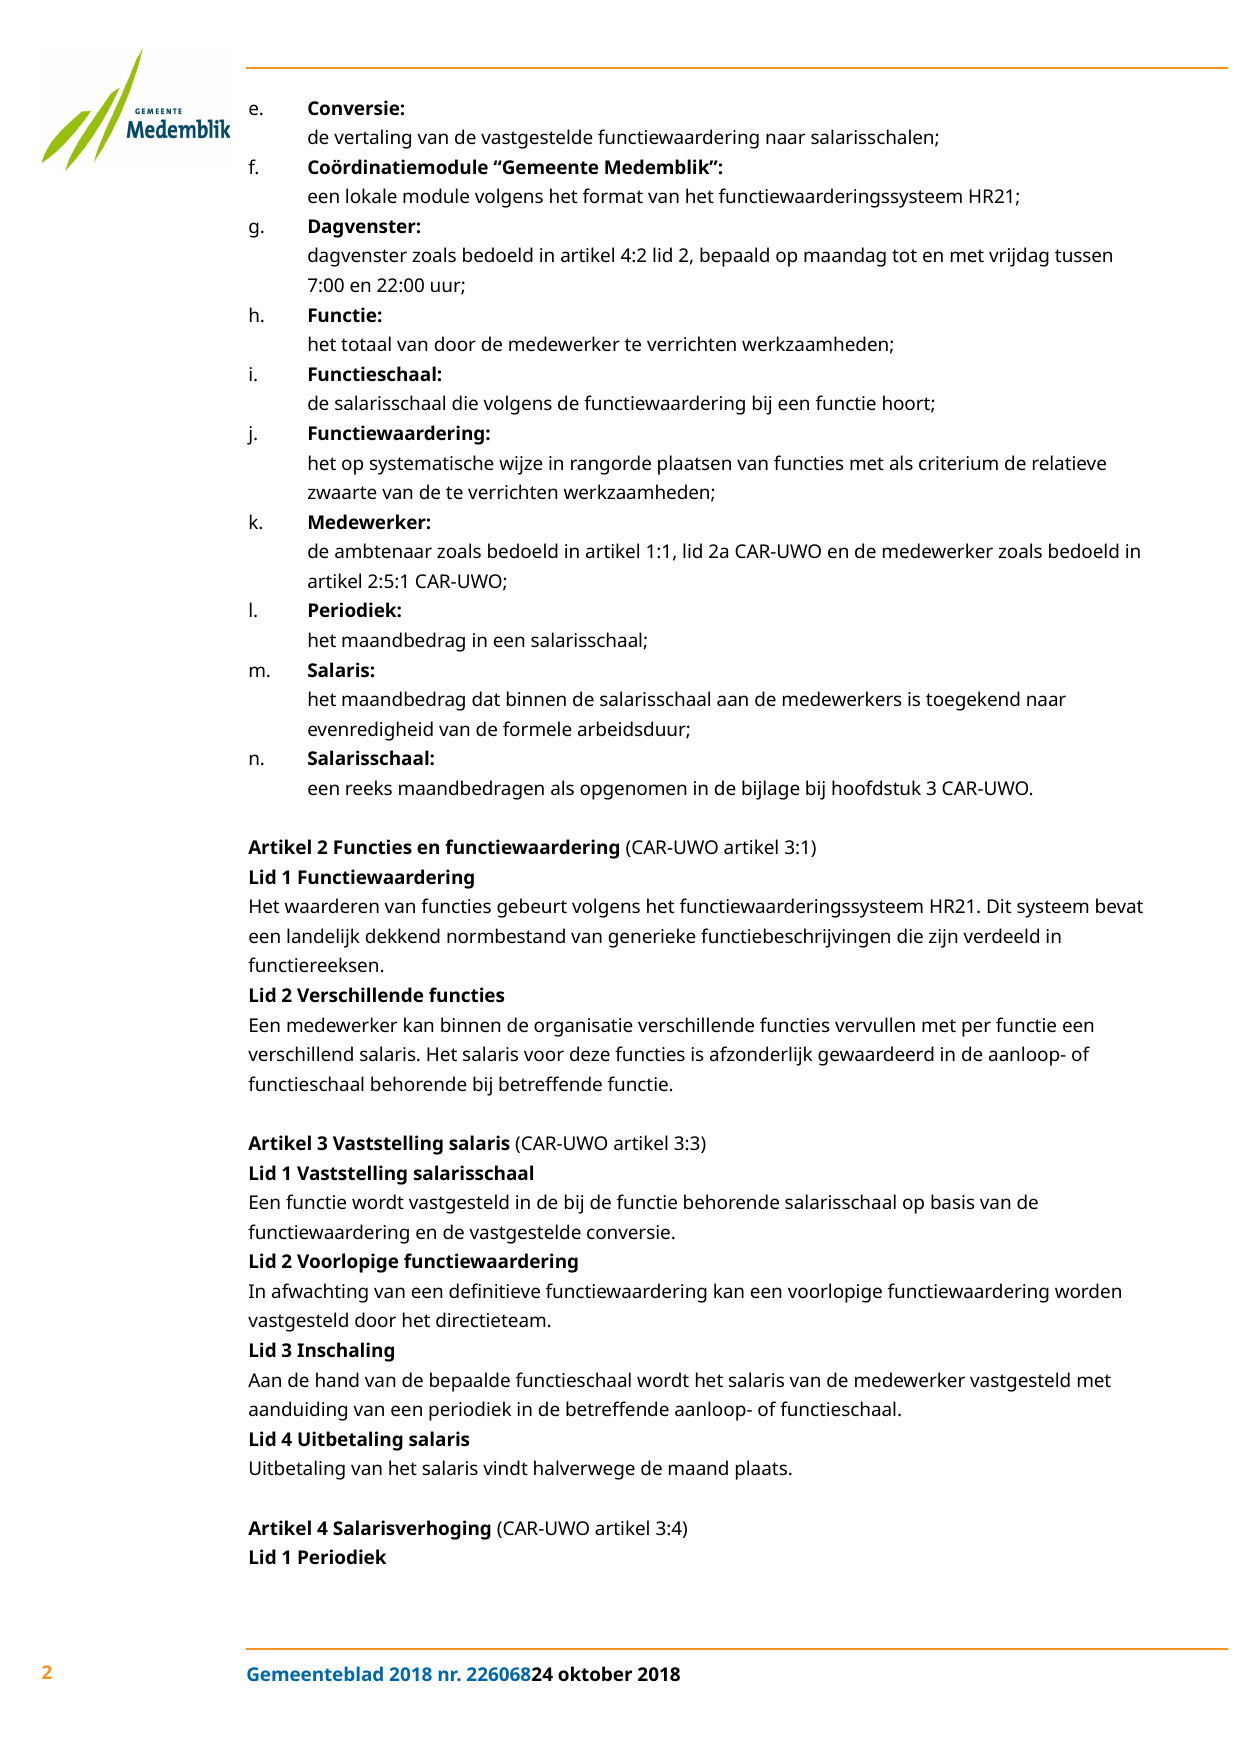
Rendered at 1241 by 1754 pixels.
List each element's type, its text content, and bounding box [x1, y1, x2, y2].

picture [41, 47, 231, 172]
text Lid 1 Vaststelling salarisschaal [248, 1160, 1152, 1186]
list de salarisschaal die volgens de functiewaardering bij een functie hoort; [248, 391, 1152, 416]
list Dagvenster: [248, 213, 1152, 239]
text Een functie wordt vastgesteld in de bij de functie behorende salarisschaal op basis van de functiewaardering en de vastgestelde conversie. [248, 1189, 1152, 1245]
list het maandbedrag in een salarisschaal; [248, 627, 1152, 653]
text Artikel 3 Vaststelling salaris (CAR-UWO artikel 3:3) [248, 1130, 1152, 1156]
list Conversie: [248, 95, 1152, 121]
list Medewerker: [248, 509, 1152, 535]
text Lid 4 Uitbetaling salaris [248, 1426, 1152, 1452]
list het maandbedrag dat binnen de salarisschaal aan de medewerkers is toegekend naar evenredigheid van de formele arbeidsduur; [248, 686, 1152, 742]
text Lid 2 Voorlopige functiewaardering [248, 1248, 1152, 1274]
text Lid 1 Periodiek [248, 1544, 1152, 1570]
list Functieschaal: [248, 361, 1152, 387]
text Lid 3 Inschaling [248, 1337, 1152, 1363]
list een reeks maandbedragen als opgenomen in de bijlage bij hoofdstuk 3 CAR-UWO. [248, 775, 1152, 801]
text In afwachting van een definitieve functiewaardering kan een voorlopige functiewaardering worden vastgesteld door het directieteam. [248, 1278, 1152, 1333]
list Functiewaardering: [248, 420, 1152, 446]
text Artikel 4 Salarisverhoging (CAR-UWO artikel 3:4) [248, 1515, 1152, 1541]
text Het waarderen van functies gebeurt volgens het functiewaarderingssysteem HR21. Dit systeem bevat een landelijk dekkend normbestand van generieke functiebeschrijvingen die zijn verdeeld in functiereeksen. [248, 893, 1152, 978]
text Uitbetaling van het salaris vindt halverwege de maand plaats. [248, 1456, 1152, 1481]
text Aan de hand van de bepaalde functieschaal wordt het salaris van de medewerker vastgesteld met aanduiding van een periodiek in de betreffende aanloop- of functieschaal. [248, 1367, 1152, 1422]
text Een medewerker kan binnen de organisatie verschillende functies vervullen met per functie een verschillend salaris. Het salaris voor deze functies is afzonderlijk gewaardeerd in de aanloop- of functieschaal behorende bij betreffende functie. [248, 1012, 1152, 1097]
list de ambtenaar zoals bedoeld in artikel 1:1, lid 2a CAR-UWO en de medewerker zoals bedoeld in artikel 2:5:1 CAR-UWO; [248, 538, 1152, 594]
list Salaris: [248, 657, 1152, 683]
list het op systematische wijze in rangorde plaatsen van functies met als criterium de relatieve zwaarte van de te verrichten werkzaamheden; [248, 450, 1152, 505]
text Lid 1 Functiewaardering [248, 864, 1152, 890]
list Functie: [248, 302, 1152, 328]
list de vertaling van de vastgestelde functiewaardering naar salarisschalen; [248, 124, 1152, 150]
list het totaal van door de medewerker te verrichten werkzaamheden; [248, 331, 1152, 357]
list Coördinatiemodule “Gemeente Medemblik”: [248, 154, 1152, 180]
list een lokale module volgens het format van het functiewaarderingssysteem HR21; [248, 183, 1152, 209]
text Artikel 2 Functies en functiewaardering (CAR-UWO artikel 3:1) [248, 834, 1152, 860]
list Salarisschaal: [248, 746, 1152, 771]
text Lid 2 Verschillende functies [248, 982, 1152, 1008]
list dagvenster zoals bedoeld in artikel 4:2 lid 2, bepaald op maandag tot en met vrijdag tussen 7:00 en 22:00 uur; [248, 243, 1152, 298]
list Periodiek: [248, 598, 1152, 623]
